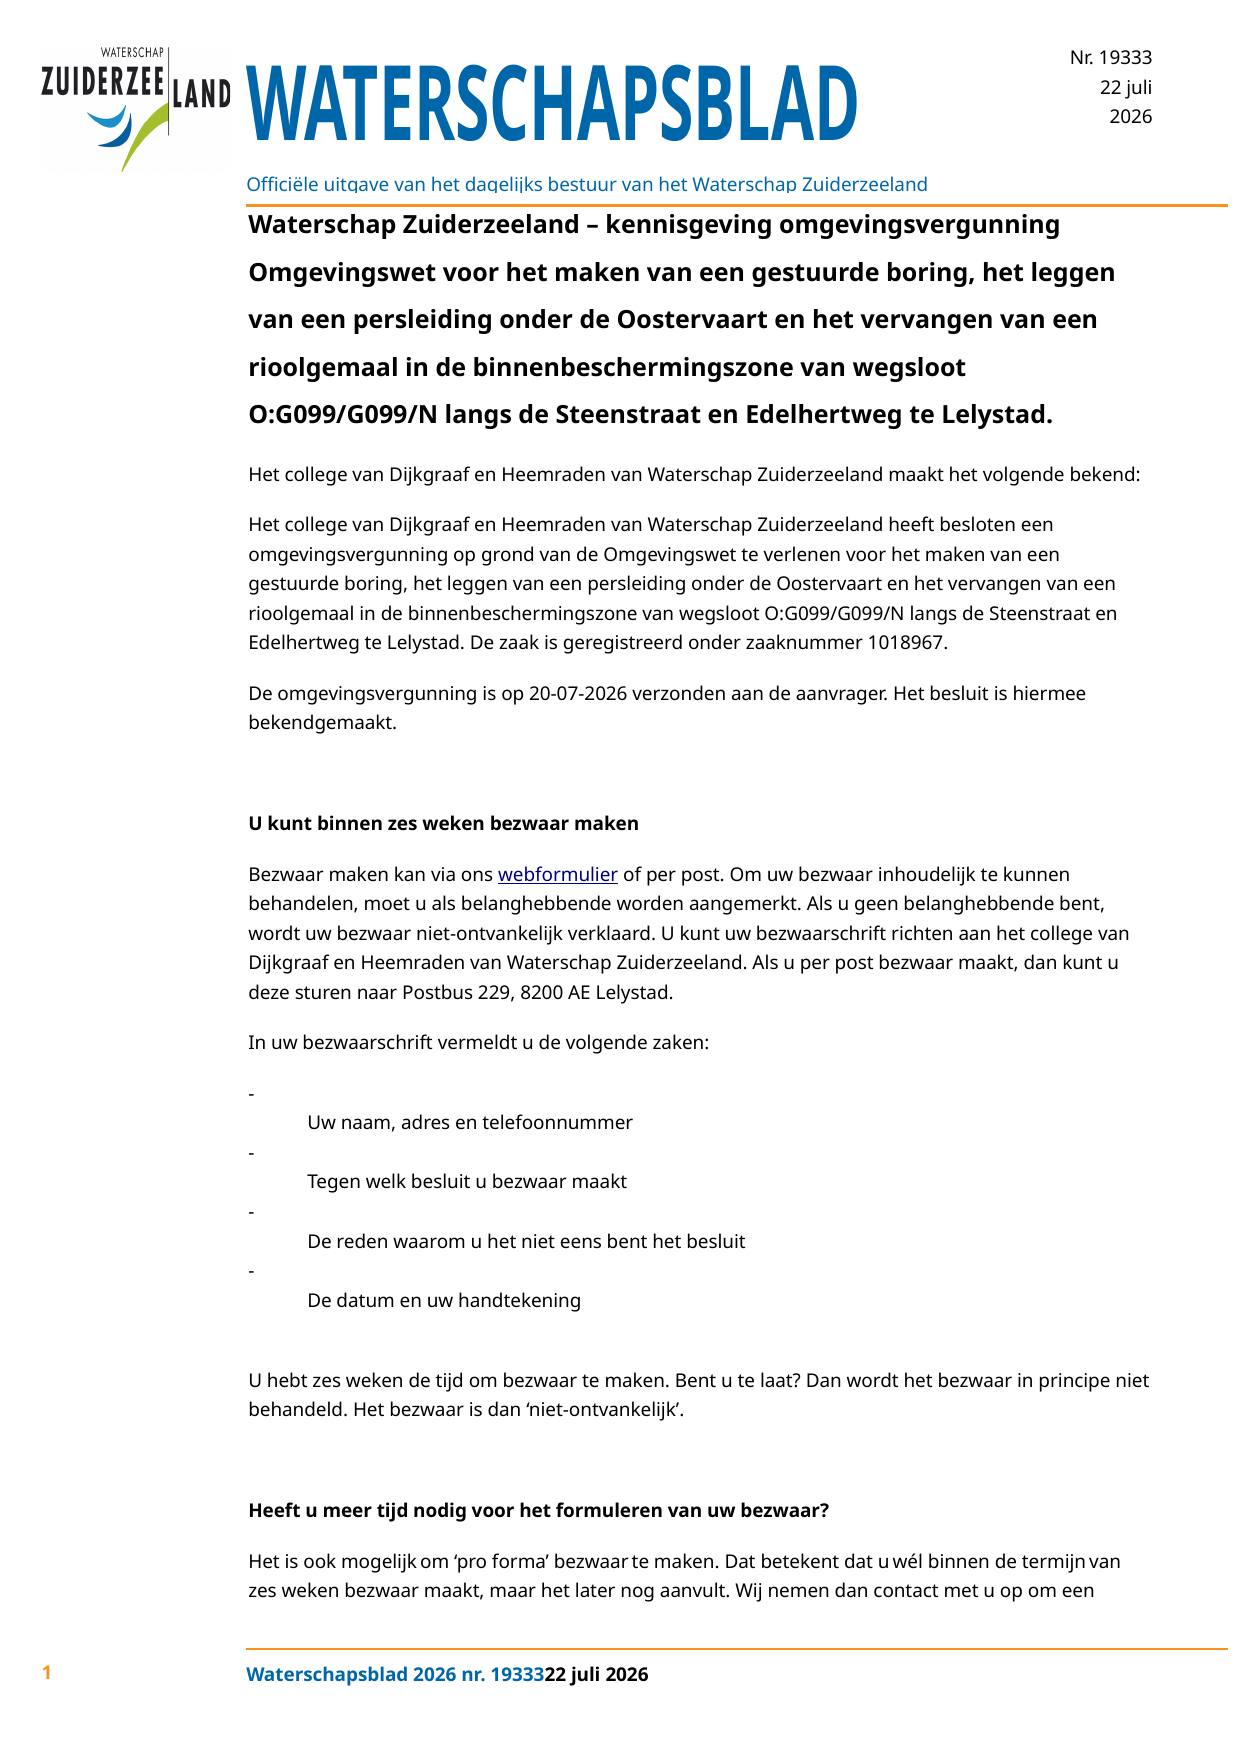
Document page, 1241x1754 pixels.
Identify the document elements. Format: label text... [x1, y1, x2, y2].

text U kunt binnen zes weken bezwaar maken [248, 810, 1152, 836]
text Het college van Dijkgraaf en Heemraden van Waterschap Zuiderzeeland maakt het volgende bekend: [248, 461, 1152, 486]
picture [41, 47, 231, 172]
text Heeft u meer tijd nodig voor het formuleren van uw bezwaar? [248, 1497, 1152, 1523]
text In uw bezwaarschrift vermeldt u de volgende zaken: [248, 1029, 1152, 1055]
list Tegen welk besluit u bezwaar maakt [248, 1169, 1152, 1194]
text De omgevingsvergunning is op 20-07-2026 verzonden aan de aanvrager. Het besluit is hiermee bekendgemaakt. [248, 680, 1152, 735]
text U hebt zes weken de tijd om bezwaar te maken. Bent u te laat? Dan wordt het bezwaar in principe niet behandeld. Het bezwaar is dan ‘niet-ontvankelijk’. [248, 1367, 1152, 1422]
text Bezwaar maken kan via ons webformulier of per post. Om uw bezwaar inhoudelijk te kunnen behandelen, moet u als belanghebbende worden aangemerkt. Als u geen belanghebbende bent, wordt uw bezwaar niet-ontvankelijk verklaard. U kunt uw bezwaarschrift richten aan het college van Dijkgraaf en Heemraden van Waterschap Zuiderzeeland. Als u per post bezwaar maakt, dan kunt u deze sturen naar Postbus 229, 8200 AE Lelystad. [248, 861, 1152, 1005]
list De reden waarom u het niet eens bent het besluit [248, 1228, 1152, 1253]
list Uw naam, adres en telefoonnummer [248, 1109, 1152, 1135]
text Het college van Dijkgraaf en Heemraden van Waterschap Zuiderzeeland heeft besloten een omgevingsvergunning op grond van de Omgevingswet te verlenen voor het maken van een gestuurde boring, het leggen van een persleiding onder de Oostervaart en het vervangen van een rioolgemaal in de binnenbeschermingszone van wegsloot O:G099/G099/N langs de Steenstraat en Edelhertweg te Lelystad. De zaak is geregistreerd onder zaaknummer 1018967. [248, 511, 1152, 655]
text Waterschap Zuiderzeeland – kennisgeving omgevingsvergunning Omgevingswet voor het maken van een gestuurde boring, het leggen van een persleiding onder de Oostervaart en het vervangen van een rioolgemaal in de binnenbeschermingszone van wegsloot O:G099/G099/N langs de Steenstraat en Edelhertweg te Lelystad. [248, 207, 1152, 431]
text Het is ook mogelijk om ‘pro forma’ bezwaar te maken. Dat betekent dat u wél binnen de termijn van zes weken bezwaar maakt, maar het later nog aanvult. Wij nemen dan contact met u op om een [248, 1548, 1152, 1603]
list De datum en uw handtekening [248, 1287, 1152, 1313]
